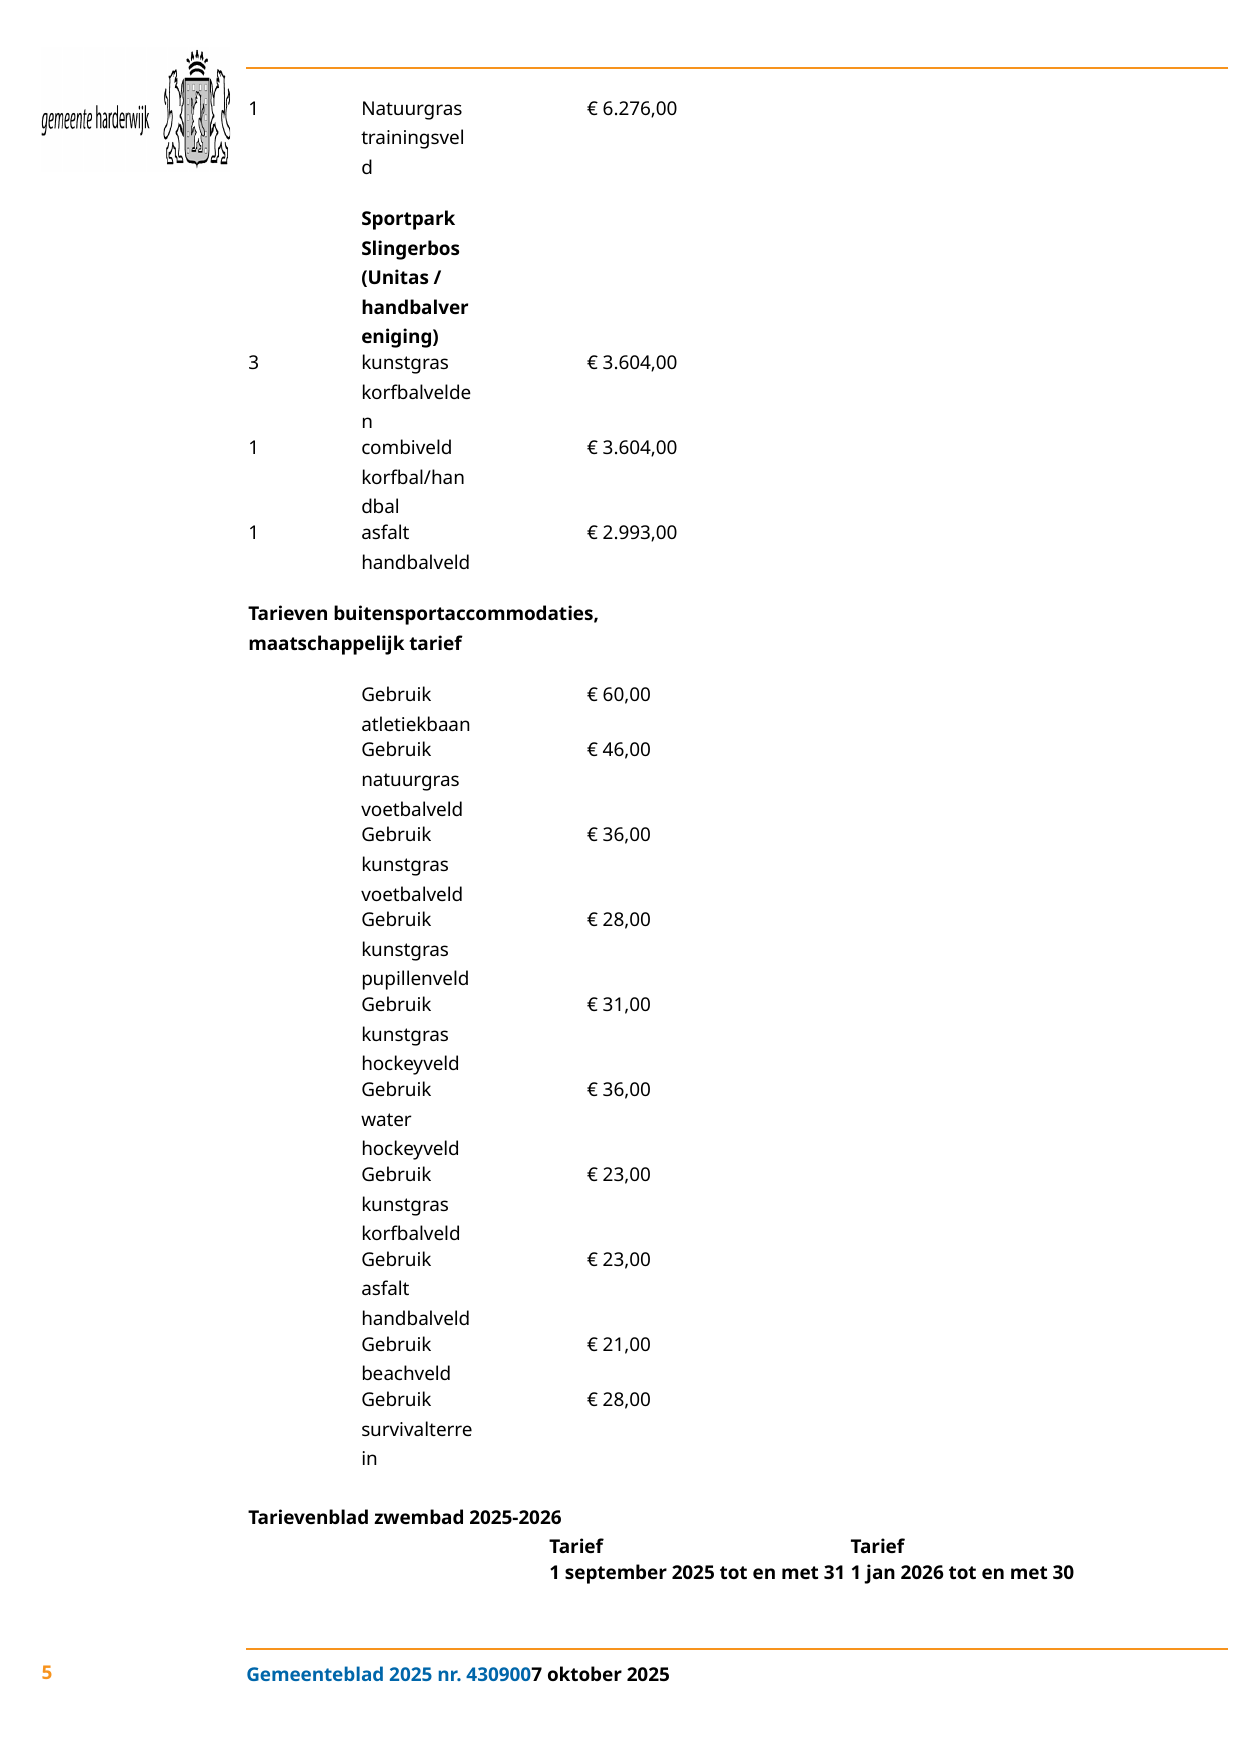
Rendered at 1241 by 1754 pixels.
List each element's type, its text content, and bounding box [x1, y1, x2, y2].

table_cell [474, 1161, 587, 1246]
table_cell [248, 1246, 361, 1331]
table_cell € 3.604,00 [587, 434, 700, 519]
table_cell kunstgras korfbalvelden [361, 350, 474, 434]
table_cell [474, 991, 587, 1076]
table_cell [248, 656, 361, 681]
table_cell [474, 1076, 587, 1161]
table_cell Gebruik atletiekbaan [361, 681, 474, 737]
table_cell [474, 434, 587, 519]
table_header Tarief [850, 1534, 1152, 1559]
table_cell [474, 906, 587, 991]
table_cell [248, 991, 361, 1076]
table_cell Gebruik asfalt handbalveld [361, 1246, 474, 1331]
table_cell Gebruik kunstgras voetbalveld [361, 822, 474, 906]
table_cell Gebruik kunstgras korfbalveld [361, 1161, 474, 1246]
table_cell € 60,00 [587, 681, 700, 737]
table_cell [474, 681, 587, 737]
table_cell [474, 95, 587, 180]
table_cell [248, 737, 361, 822]
table_cell € 21,00 [587, 1331, 700, 1386]
table_cell [474, 1386, 587, 1471]
table_cell asfalt handbalveld [361, 519, 474, 574]
table_cell [474, 1246, 587, 1331]
table_cell [248, 1386, 361, 1471]
table_cell € 36,00 [587, 822, 700, 906]
table_cell € 36,00 [587, 1076, 700, 1161]
table_cell 1 [248, 519, 361, 574]
table_cell € 3.604,00 [587, 350, 700, 434]
table_cell [587, 656, 700, 681]
table_cell Gebruik survivalterrein [361, 1386, 474, 1471]
table_header Tarief [549, 1534, 850, 1559]
table_cell € 31,00 [587, 991, 700, 1076]
table_cell [474, 1331, 587, 1386]
table_cell [587, 575, 700, 600]
table_cell Gebruik water hockeyveld [361, 1076, 474, 1161]
table_cell combiveld korfbal/handbal [361, 434, 474, 519]
text Tarievenblad zwembad 2025-2026 [248, 1504, 1152, 1530]
table_cell € 28,00 [587, 1386, 700, 1471]
table_cell [361, 656, 474, 681]
table_cell € 2.993,00 [587, 519, 700, 574]
table_cell 1 [248, 95, 361, 180]
table_cell € 6.276,00 [587, 95, 700, 180]
table_cell [248, 822, 361, 906]
table_cell [248, 180, 361, 205]
table_cell € 46,00 [587, 737, 700, 822]
table_cell [248, 906, 361, 991]
table_cell [474, 519, 587, 574]
table_cell [248, 575, 361, 600]
table_cell 1 [248, 434, 361, 519]
table_cell [474, 737, 587, 822]
table_cell [587, 205, 700, 349]
table_cell Tarieven buitensportaccommodaties, maatschappelijk tarief [248, 600, 700, 656]
table_cell [587, 180, 700, 205]
table_cell [474, 822, 587, 906]
table_cell [248, 1161, 361, 1246]
table_cell [474, 575, 587, 600]
table_cell [474, 180, 587, 205]
table_cell € 28,00 [587, 906, 700, 991]
table_cell [361, 180, 474, 205]
table_cell [248, 1076, 361, 1161]
table_cell Gebruik kunstgras pupillenveld [361, 906, 474, 991]
table_cell € 23,00 [587, 1161, 700, 1246]
table_cell [248, 1331, 361, 1386]
table_cell Gebruik beachveld [361, 1331, 474, 1386]
table_cell [361, 575, 474, 600]
table_cell € 23,00 [587, 1246, 700, 1331]
table_cell [248, 205, 361, 349]
table_cell 3 [248, 350, 361, 434]
table_cell Gebruik natuurgras voetbalveld [361, 737, 474, 822]
table_cell Sportpark Slingerbos (Unitas / handbalvereniging) [361, 205, 474, 349]
picture [41, 47, 231, 172]
table_cell [474, 205, 587, 349]
table_cell Gebruik kunstgras hockeyveld [361, 991, 474, 1076]
table_cell [474, 656, 587, 681]
table_cell 1 september 2025 tot en met 31 [549, 1559, 850, 1585]
table_cell [248, 681, 361, 737]
table_cell [474, 350, 587, 434]
table_cell Natuurgras trainingsveld [361, 95, 474, 180]
table_header [248, 1534, 549, 1585]
table_cell 1 jan 2026 tot en met 30 [850, 1559, 1152, 1585]
